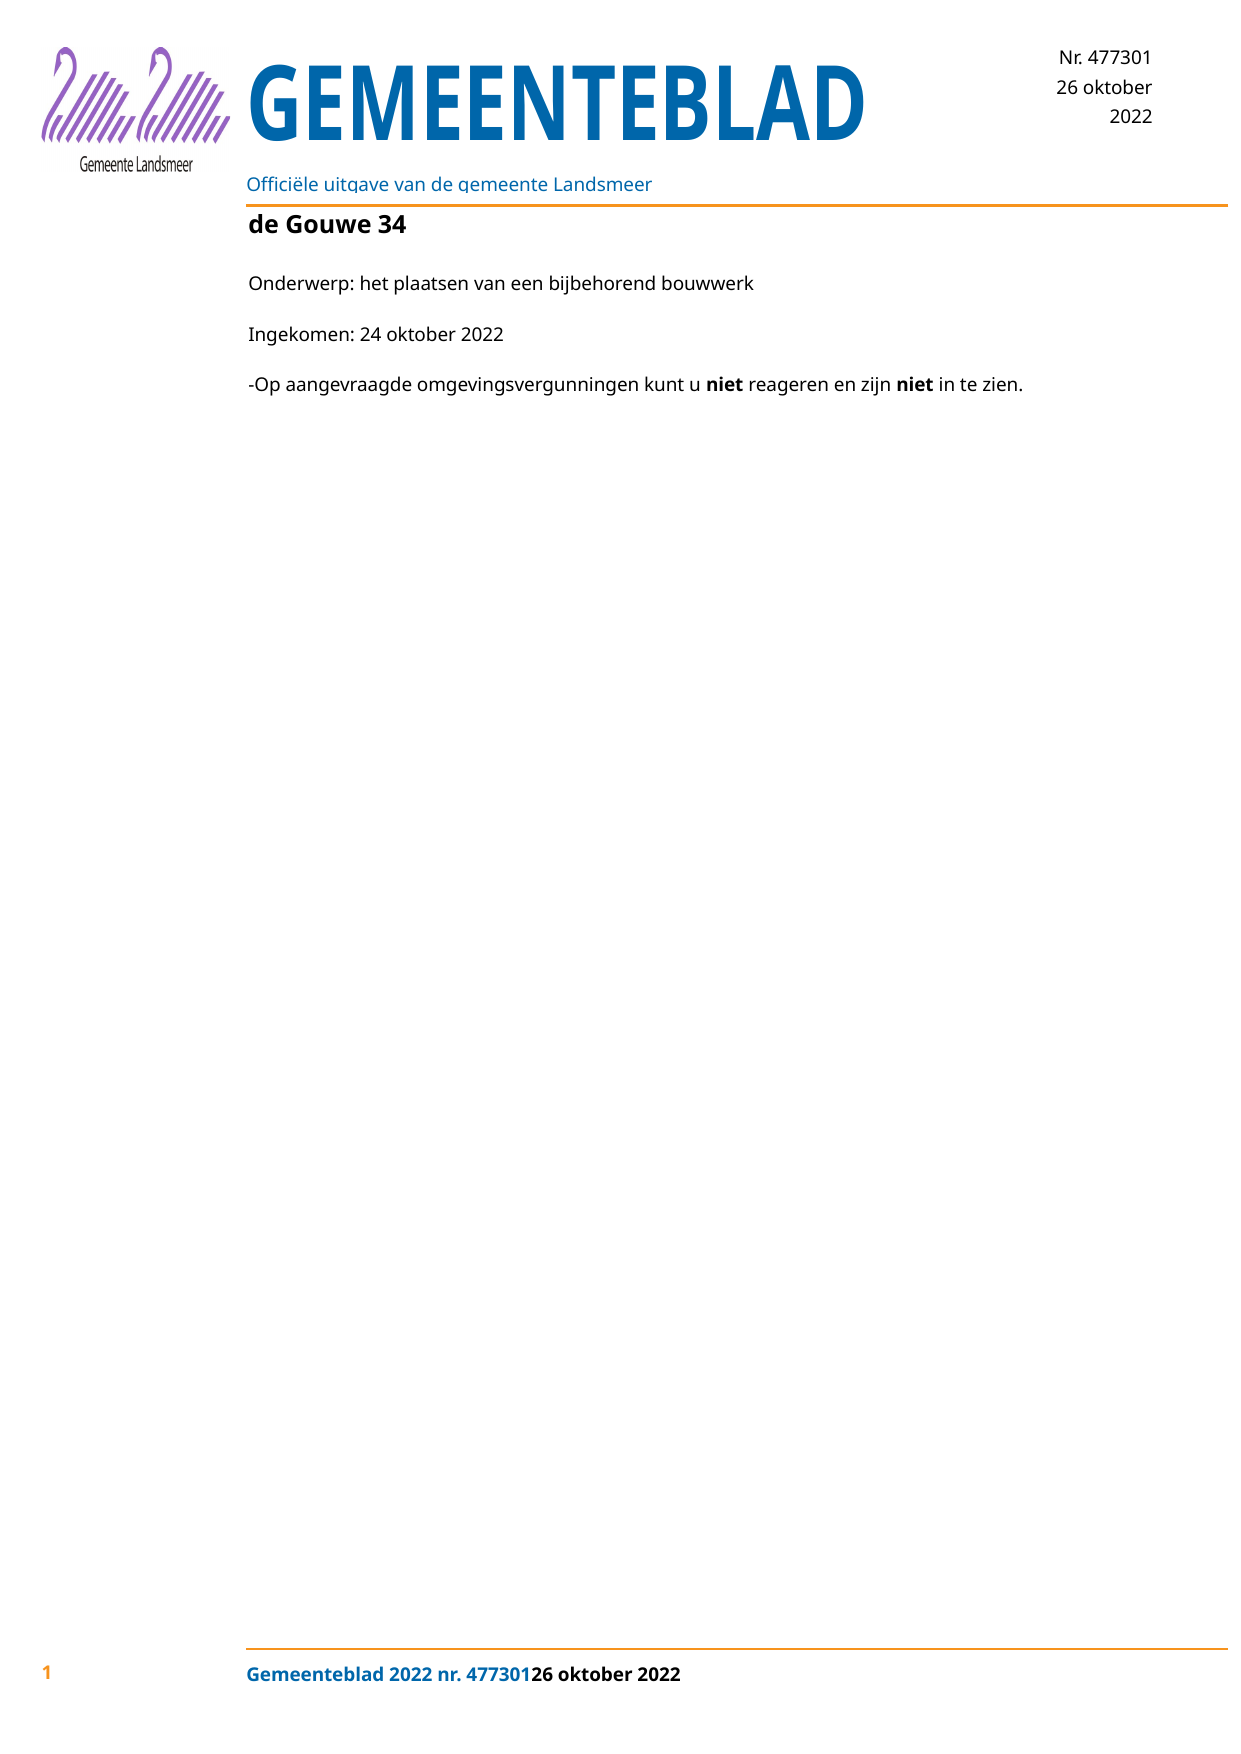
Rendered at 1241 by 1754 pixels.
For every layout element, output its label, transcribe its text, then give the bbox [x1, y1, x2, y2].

text -Op aangevraagde omgevingsvergunningen kunt u niet reageren en zijn niet in te zien. [248, 371, 1152, 397]
text Ingekomen: 24 oktober 2022 [248, 321, 1152, 346]
text de Gouwe 34 [248, 207, 1152, 241]
text Onderwerp: het plaatsen van een bijbehorend bouwwerk [248, 270, 1152, 296]
picture [41, 47, 231, 172]
